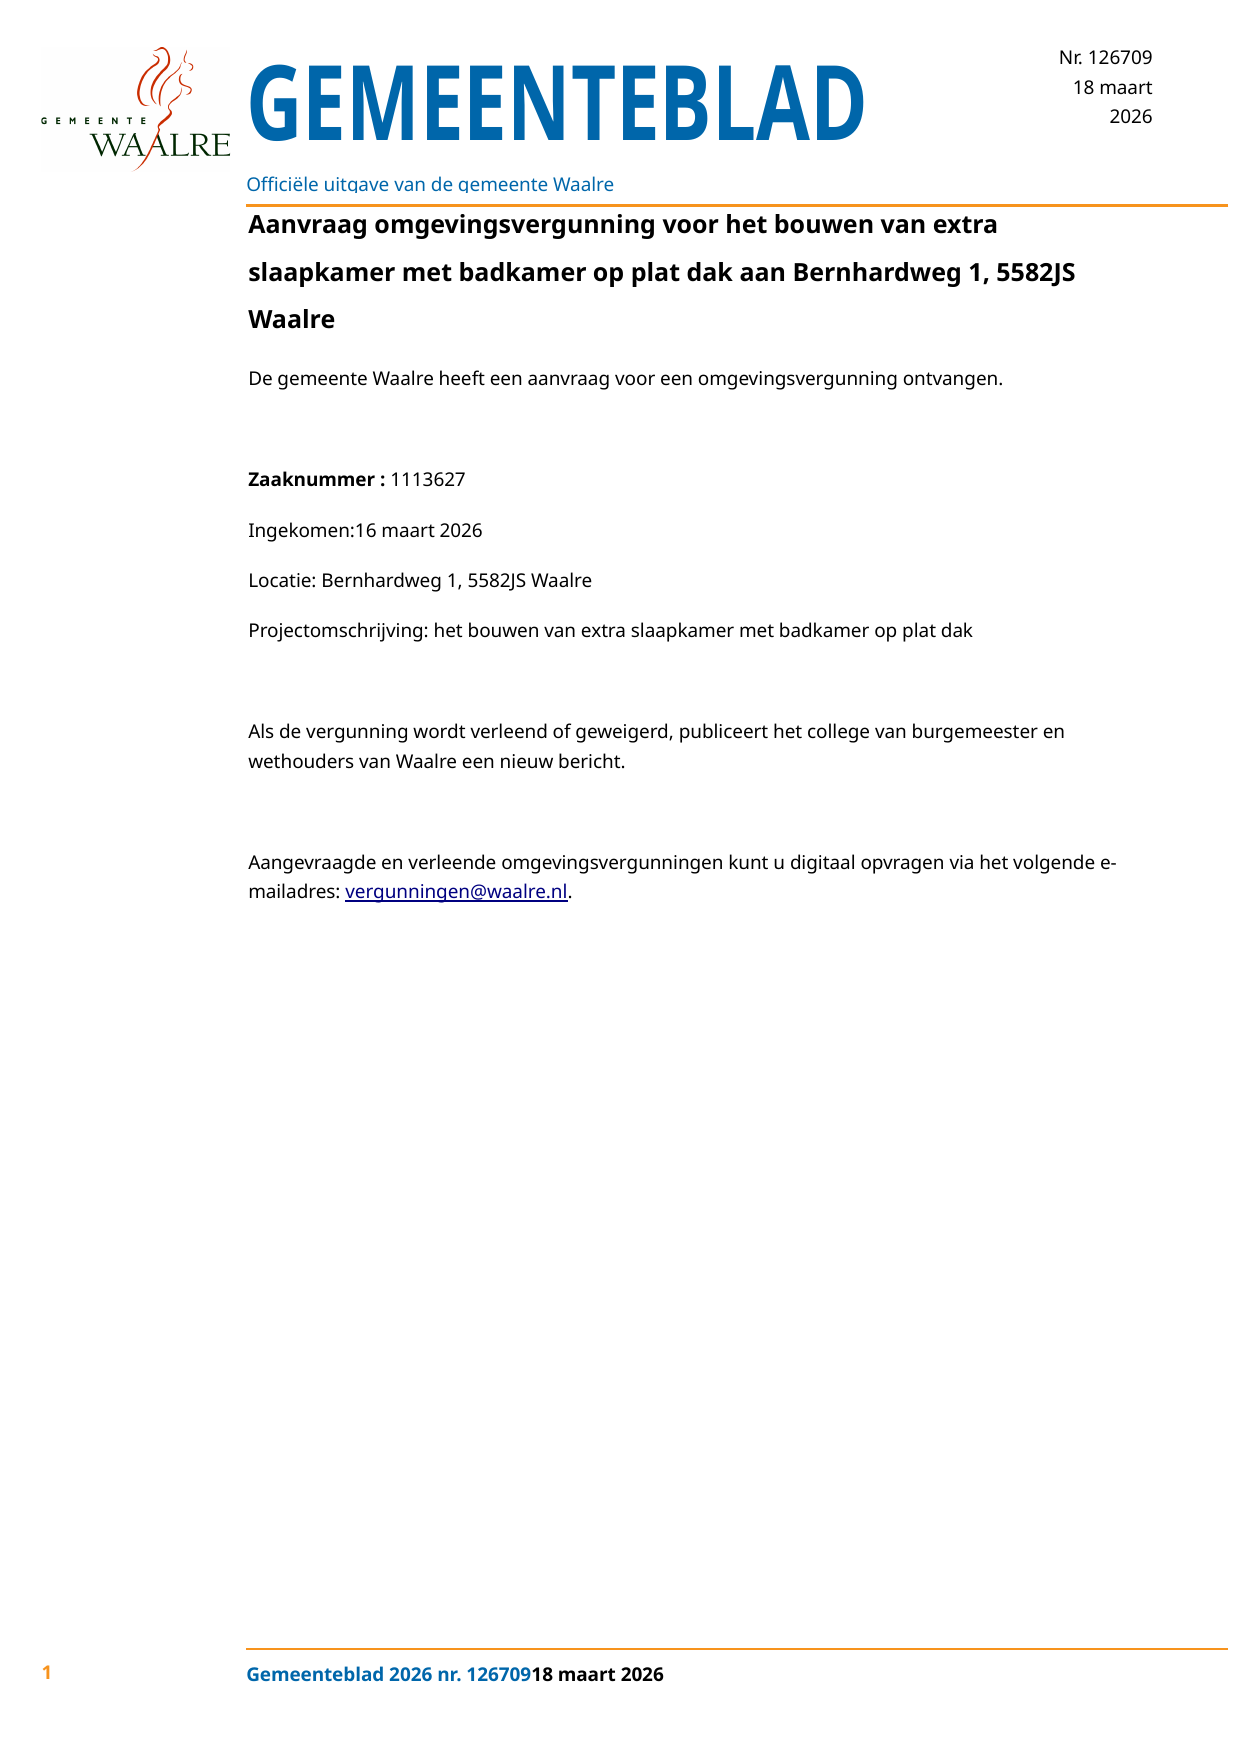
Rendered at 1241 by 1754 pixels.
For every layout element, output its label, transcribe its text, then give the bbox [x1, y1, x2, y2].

text Aangevraagde en verleende omgevingsvergunningen kunt u digitaal opvragen via het volgende e-mailadres: vergunningen@waalre.nl. [248, 849, 1152, 904]
text Aanvraag omgevingsvergunning voor het bouwen van extra slaapkamer met badkamer op plat dak aan Bernhardweg 1, 5582JS Waalre [248, 207, 1152, 336]
text Ingekomen:16 maart 2026 [248, 517, 1152, 542]
text De gemeente Waalre heeft een aanvraag voor een omgevingsvergunning ontvangen. [248, 366, 1152, 391]
text Als de vergunning wordt verleend of geweigerd, publiceert het college van burgemeester en wethouders van Waalre een nieuw bericht. [248, 718, 1152, 774]
picture [41, 47, 231, 172]
text Projectomschrijving: het bouwen van extra slaapkamer met badkamer op plat dak [248, 618, 1152, 643]
text Zaaknummer : 1113627 [248, 466, 1152, 492]
text Locatie: Bernhardweg 1, 5582JS Waalre [248, 567, 1152, 593]
